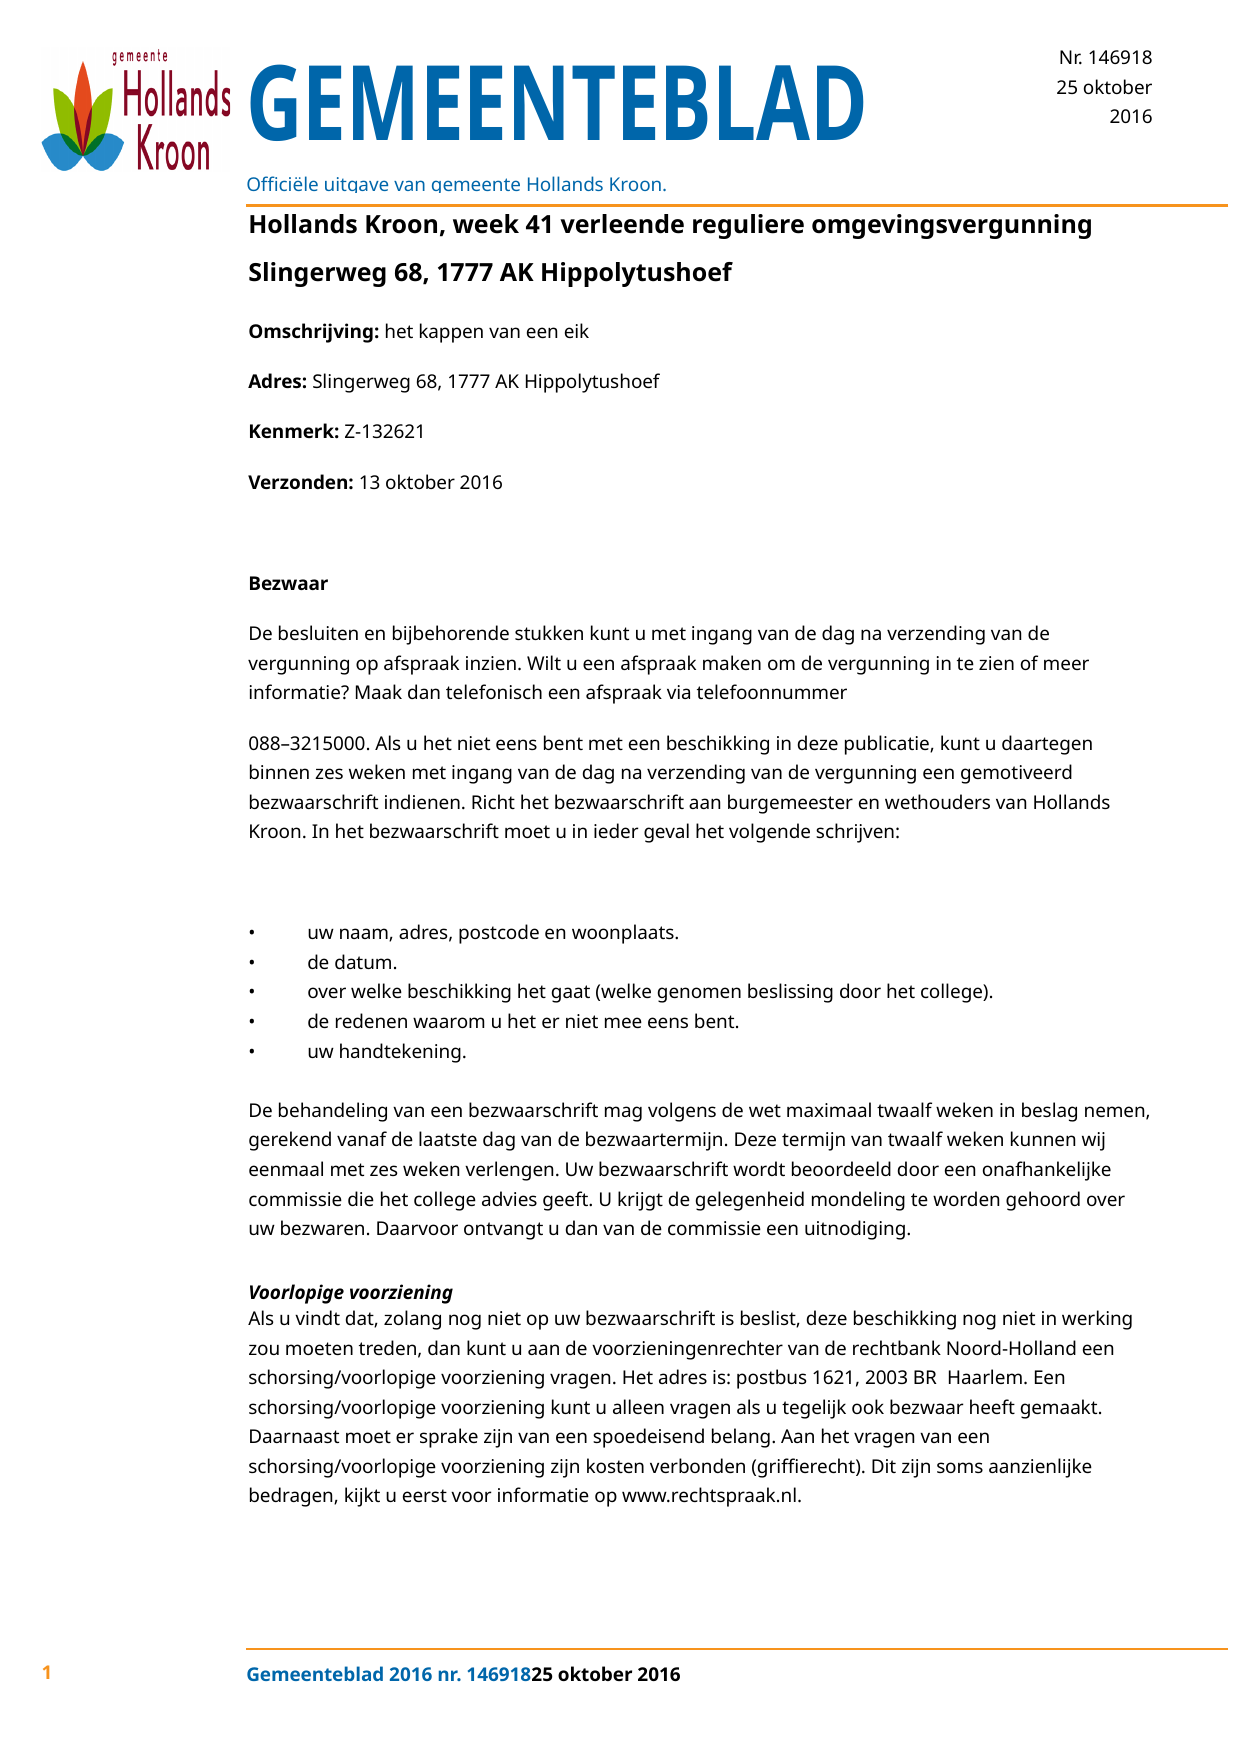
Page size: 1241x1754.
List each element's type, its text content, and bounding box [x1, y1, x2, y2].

text Voorlopige voorziening [248, 1279, 1152, 1305]
text 088–3215000. Als u het niet eens bent met een beschikking in deze publicatie, kunt u daartegen binnen zes weken met ingang van de dag na verzending van de vergunning een gemotiveerd bezwaarschrift indienen. Richt het bezwaarschrift aan burgemeester en wethouders van Hollands Kroon. In het bezwaarschrift moet u in ieder geval het volgende schrijven: [248, 730, 1152, 844]
picture [41, 47, 231, 172]
text Als u vindt dat, zolang nog niet op uw bezwaarschrift is beslist, deze beschikking nog niet in werking zou moeten treden, dan kunt u aan de voorzieningenrechter van de rechtbank Noord-Holland een schorsing/voorlopige voorziening vragen. Het adres is: postbus 1621, 2003 BR Haarlem. Een schorsing/voorlopige voorziening kunt u alleen vragen als u tegelijk ook bezwaar heeft gemaakt. Daarnaast moet er sprake zijn van een spoedeisend belang. Aan het vragen van een schorsing/voorlopige voorziening zijn kosten verbonden (griffierecht). Dit zijn soms aanzienlijke bedragen, kijkt u eerst voor informatie op www.rechtspraak.nl. [248, 1305, 1152, 1508]
text Bezwaar [248, 570, 1152, 596]
text Omschrijving: het kappen van een eik [248, 318, 1152, 344]
list over welke beschikking het gaat (welke genomen beslissing door het college). [248, 979, 1152, 1004]
list uw naam, adres, postcode en woonplaats. [248, 919, 1152, 945]
text Hollands Kroon, week 41 verleende reguliere omgevingsvergunning Slingerweg 68, 1777 AK Hippolytushoef [248, 207, 1152, 288]
text Adres: Slingerweg 68, 1777 AK Hippolytushoef [248, 368, 1152, 394]
list uw handtekening. [248, 1038, 1152, 1064]
text Verzonden: 13 oktober 2016 [248, 469, 1152, 495]
text De behandeling van een bezwaarschrift mag volgens de wet maximaal twaalf weken in beslag nemen, gerekend vanaf de laatste dag van de bezwaartermijn. Deze termijn van twaalf weken kunnen wij eenmaal met zes weken verlengen. Uw bezwaarschrift wordt beoordeeld door een onafhankelijke commissie die het college advies geeft. U krijgt de gelegenheid mondeling te worden gehoord over uw bezwaren. Daarvoor ontvangt u dan van de commissie een uitnodiging. [248, 1097, 1152, 1241]
text Kenmerk: Z-132621 [248, 419, 1152, 444]
text De besluiten en bijbehorende stukken kunt u met ingang van de dag na verzending van de vergunning op afspraak inzien. Wilt u een afspraak maken om de vergunning in te zien of meer informatie? Maak dan telefonisch een afspraak via telefoonnummer [248, 620, 1152, 705]
list de redenen waarom u het er niet mee eens bent. [248, 1008, 1152, 1034]
list de datum. [248, 949, 1152, 975]
